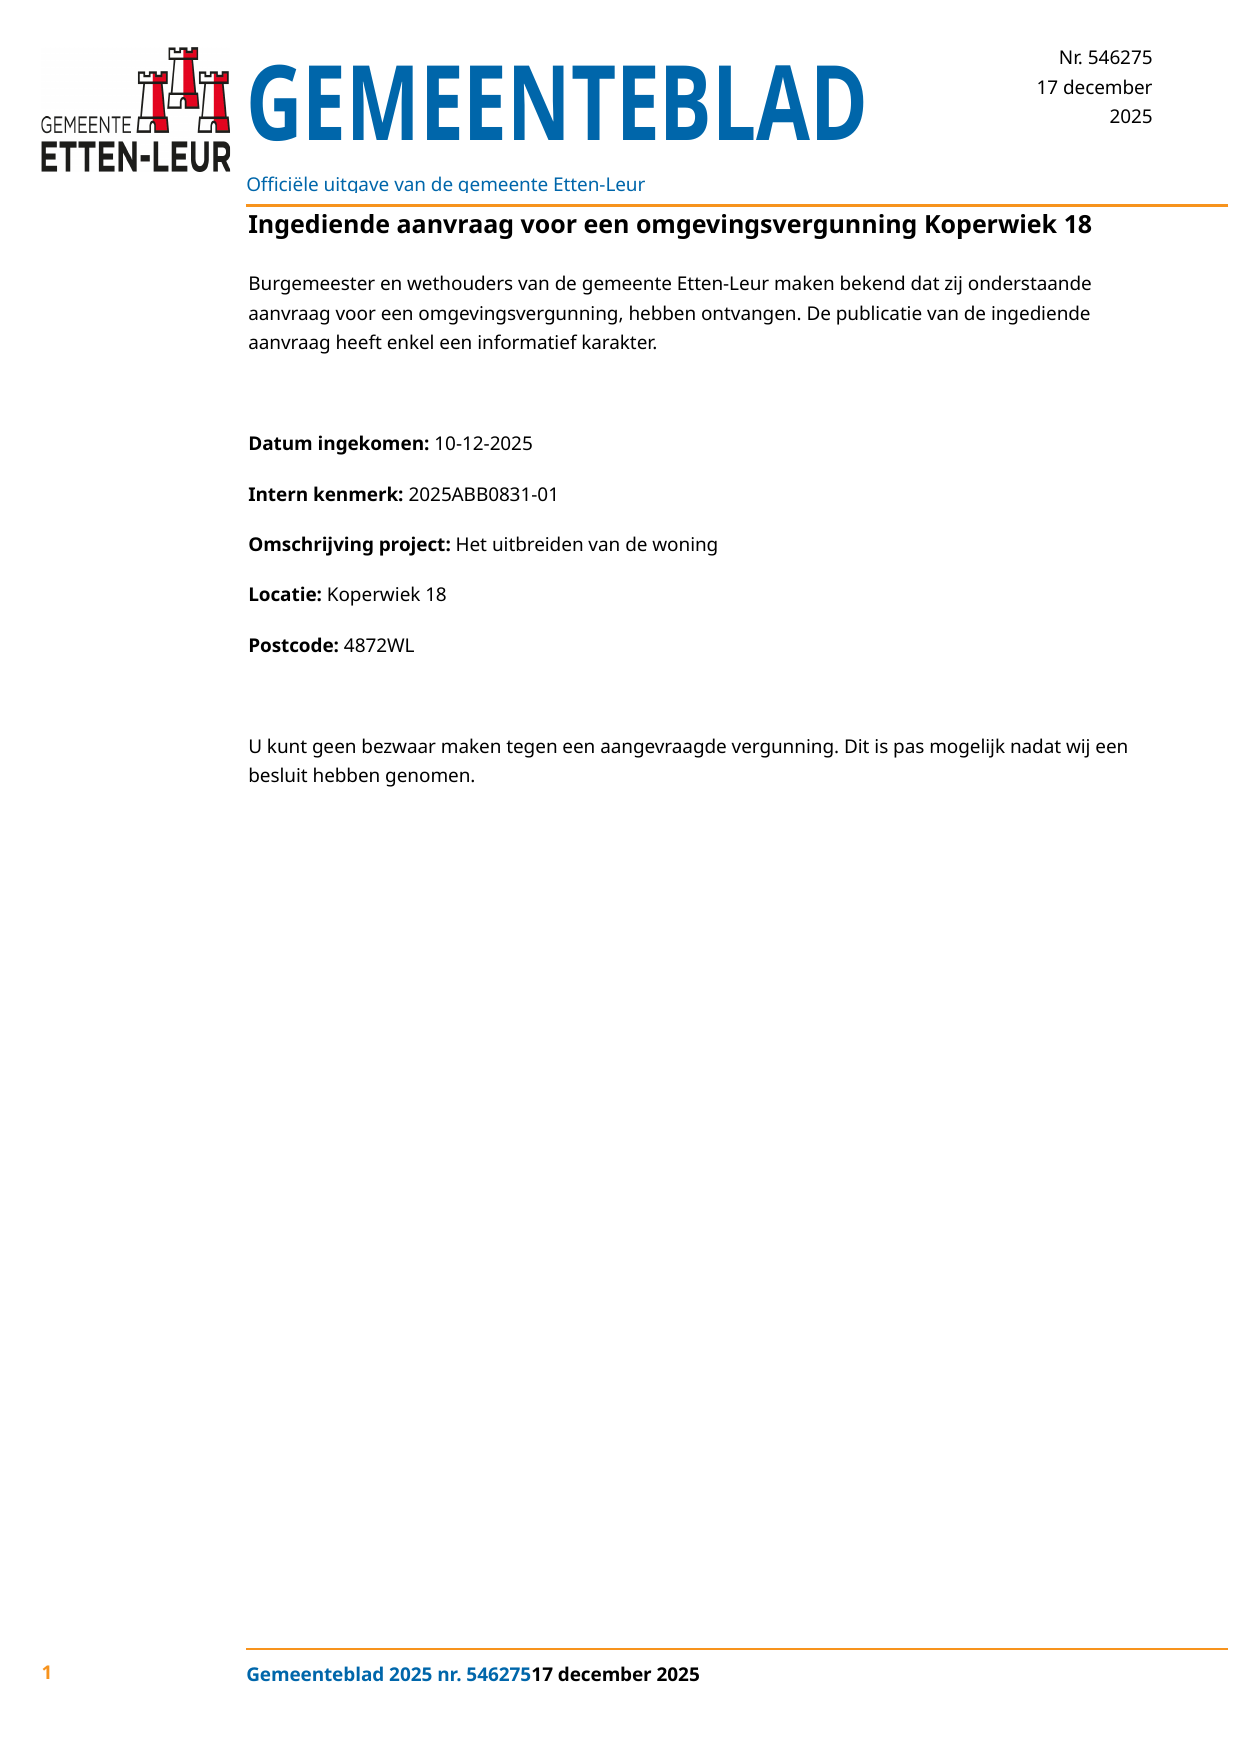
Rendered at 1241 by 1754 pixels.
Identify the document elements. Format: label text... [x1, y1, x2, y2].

text Ingediende aanvraag voor een omgevingsvergunning Koperwiek 18 [248, 207, 1152, 241]
picture [41, 47, 231, 172]
text Datum ingekomen: 10-12-2025 [248, 430, 1152, 456]
text Omschrijving project: Het uitbreiden van de woning [248, 531, 1152, 557]
text U kunt geen bezwaar maken tegen een aangevraagde vergunning. Dit is pas mogelijk nadat wij een besluit hebben genomen. [248, 733, 1152, 788]
text Locatie: Koperwiek 18 [248, 582, 1152, 607]
text Postcode: 4872WL [248, 632, 1152, 658]
text Intern kenmerk: 2025ABB0831-01 [248, 481, 1152, 506]
text Burgemeester en wethouders van de gemeente Etten-Leur maken bekend dat zij onderstaande aanvraag voor een omgevingsvergunning, hebben ontvangen. De publicatie van de ingediende aanvraag heeft enkel een informatief karakter. [248, 270, 1152, 355]
